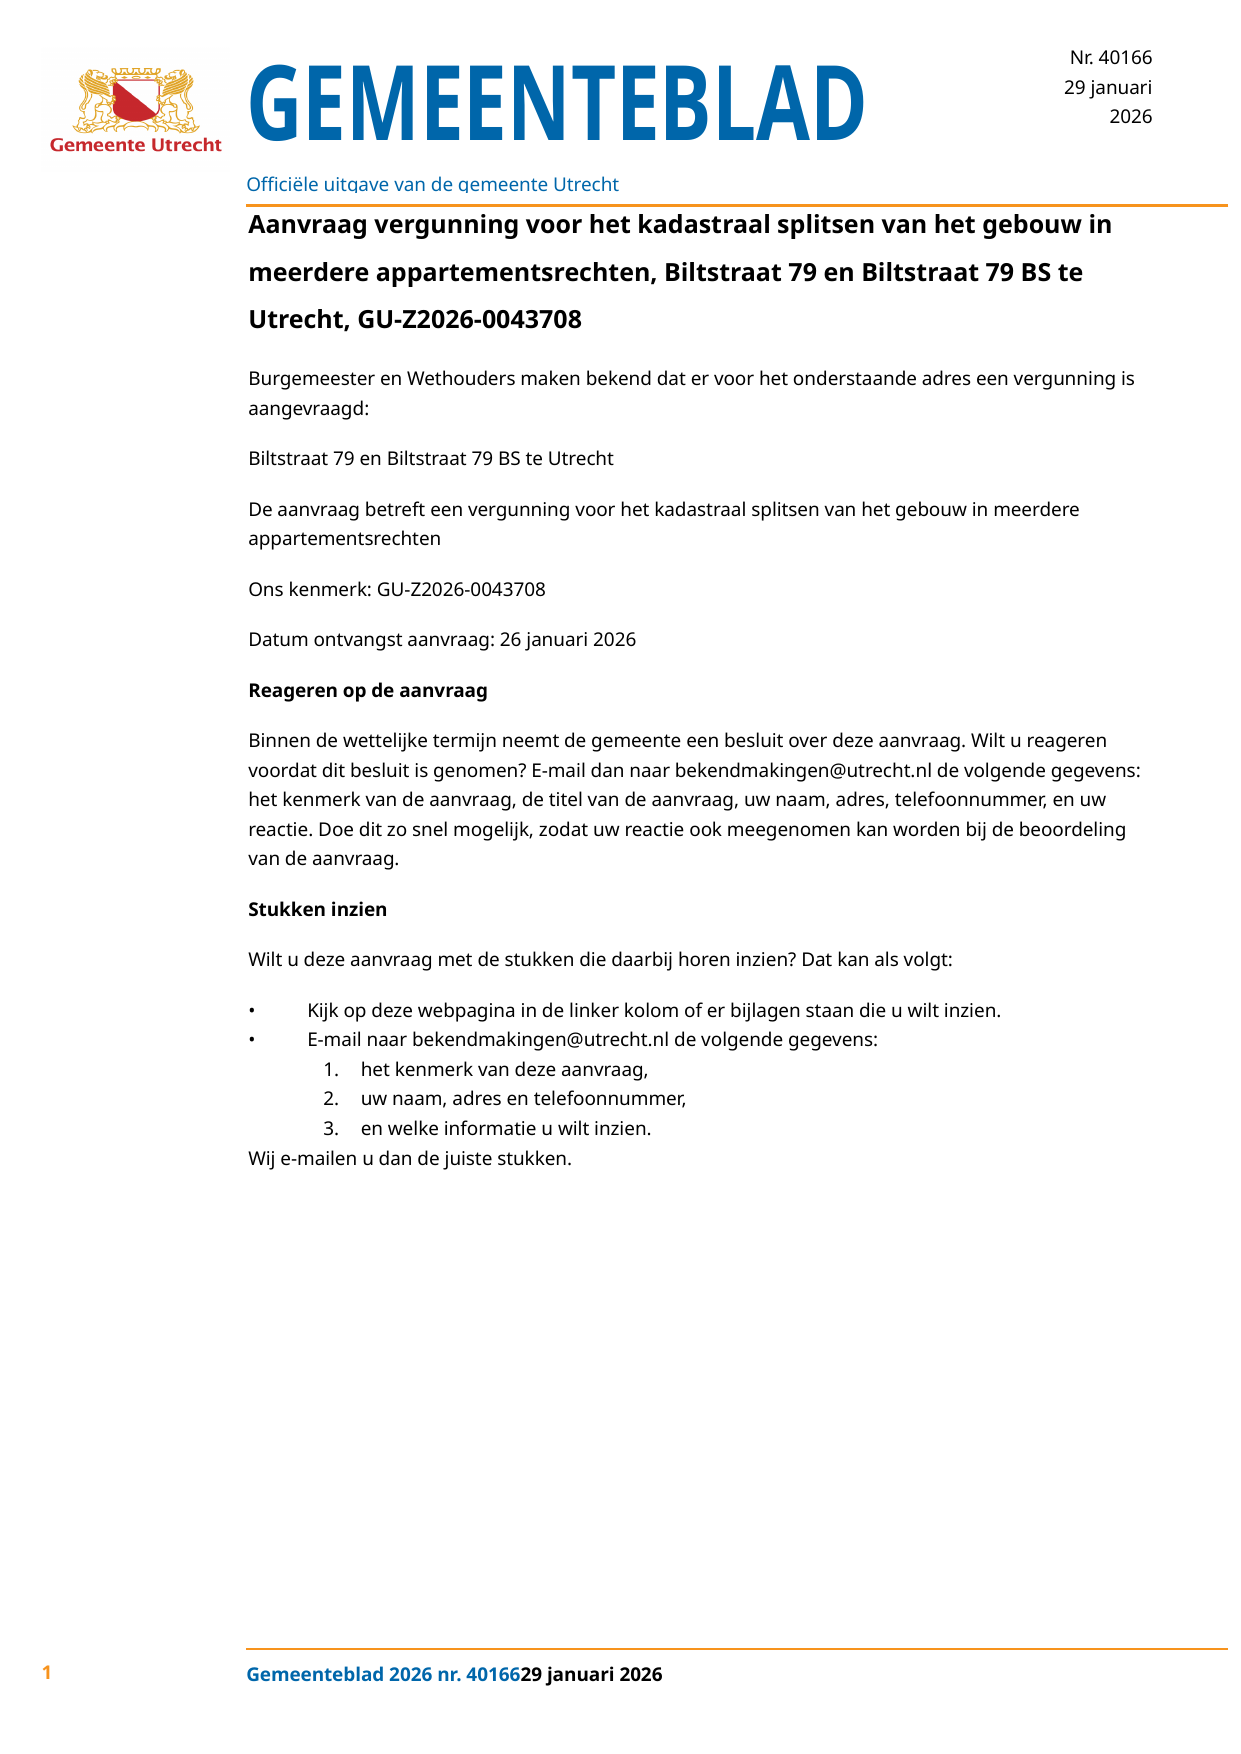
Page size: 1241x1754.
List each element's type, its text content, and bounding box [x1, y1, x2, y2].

list het kenmerk van deze aanvraag, [323, 1056, 1152, 1082]
text Ons kenmerk: GU-Z2026-0043708 [248, 576, 1152, 602]
text Binnen de wettelijke termijn neemt de gemeente een besluit over deze aanvraag. Wilt u reageren voordat dit besluit is genomen? E-mail dan naar bekendmakingen@utrecht.nl de volgende gegevens: het kenmerk van de aanvraag, de titel van de aanvraag, uw naam, adres, telefoonnummer, en uw reactie. Doe dit zo snel mogelijk, zodat uw reactie ook meegenomen kan worden bij de beoordeling van de aanvraag. [248, 727, 1152, 871]
text Burgemeester en Wethouders maken bekend dat er voor het onderstaande adres een vergunning is aangevraagd: [248, 366, 1152, 421]
text Biltstraat 79 en Biltstraat 79 BS te Utrecht [248, 446, 1152, 471]
list Kijk op deze webpagina in de linker kolom of er bijlagen staan die u wilt inzien. [248, 997, 1152, 1022]
list E-mail naar bekendmakingen@utrecht.nl de volgende gegevens: [248, 1026, 1152, 1052]
text Wij e-mailen u dan de juiste stukken. [248, 1145, 1152, 1170]
picture [41, 47, 231, 172]
text Wilt u deze aanvraag met de stukken die daarbij horen inzien? Dat kan als volgt: [248, 946, 1152, 972]
text Reageren op de aanvraag [248, 677, 1152, 702]
text Aanvraag vergunning voor het kadastraal splitsen van het gebouw in meerdere appartementsrechten, Biltstraat 79 en Biltstraat 79 BS te Utrecht, GU-Z2026-0043708 [248, 207, 1152, 336]
text Stukken inzien [248, 896, 1152, 922]
list uw naam, adres en telefoonnummer, [323, 1086, 1152, 1111]
text Datum ontvangst aanvraag: 26 januari 2026 [248, 626, 1152, 652]
list en welke informatie u wilt inzien. [323, 1115, 1152, 1141]
text De aanvraag betreft een vergunning voor het kadastraal splitsen van het gebouw in meerdere appartementsrechten [248, 496, 1152, 551]
